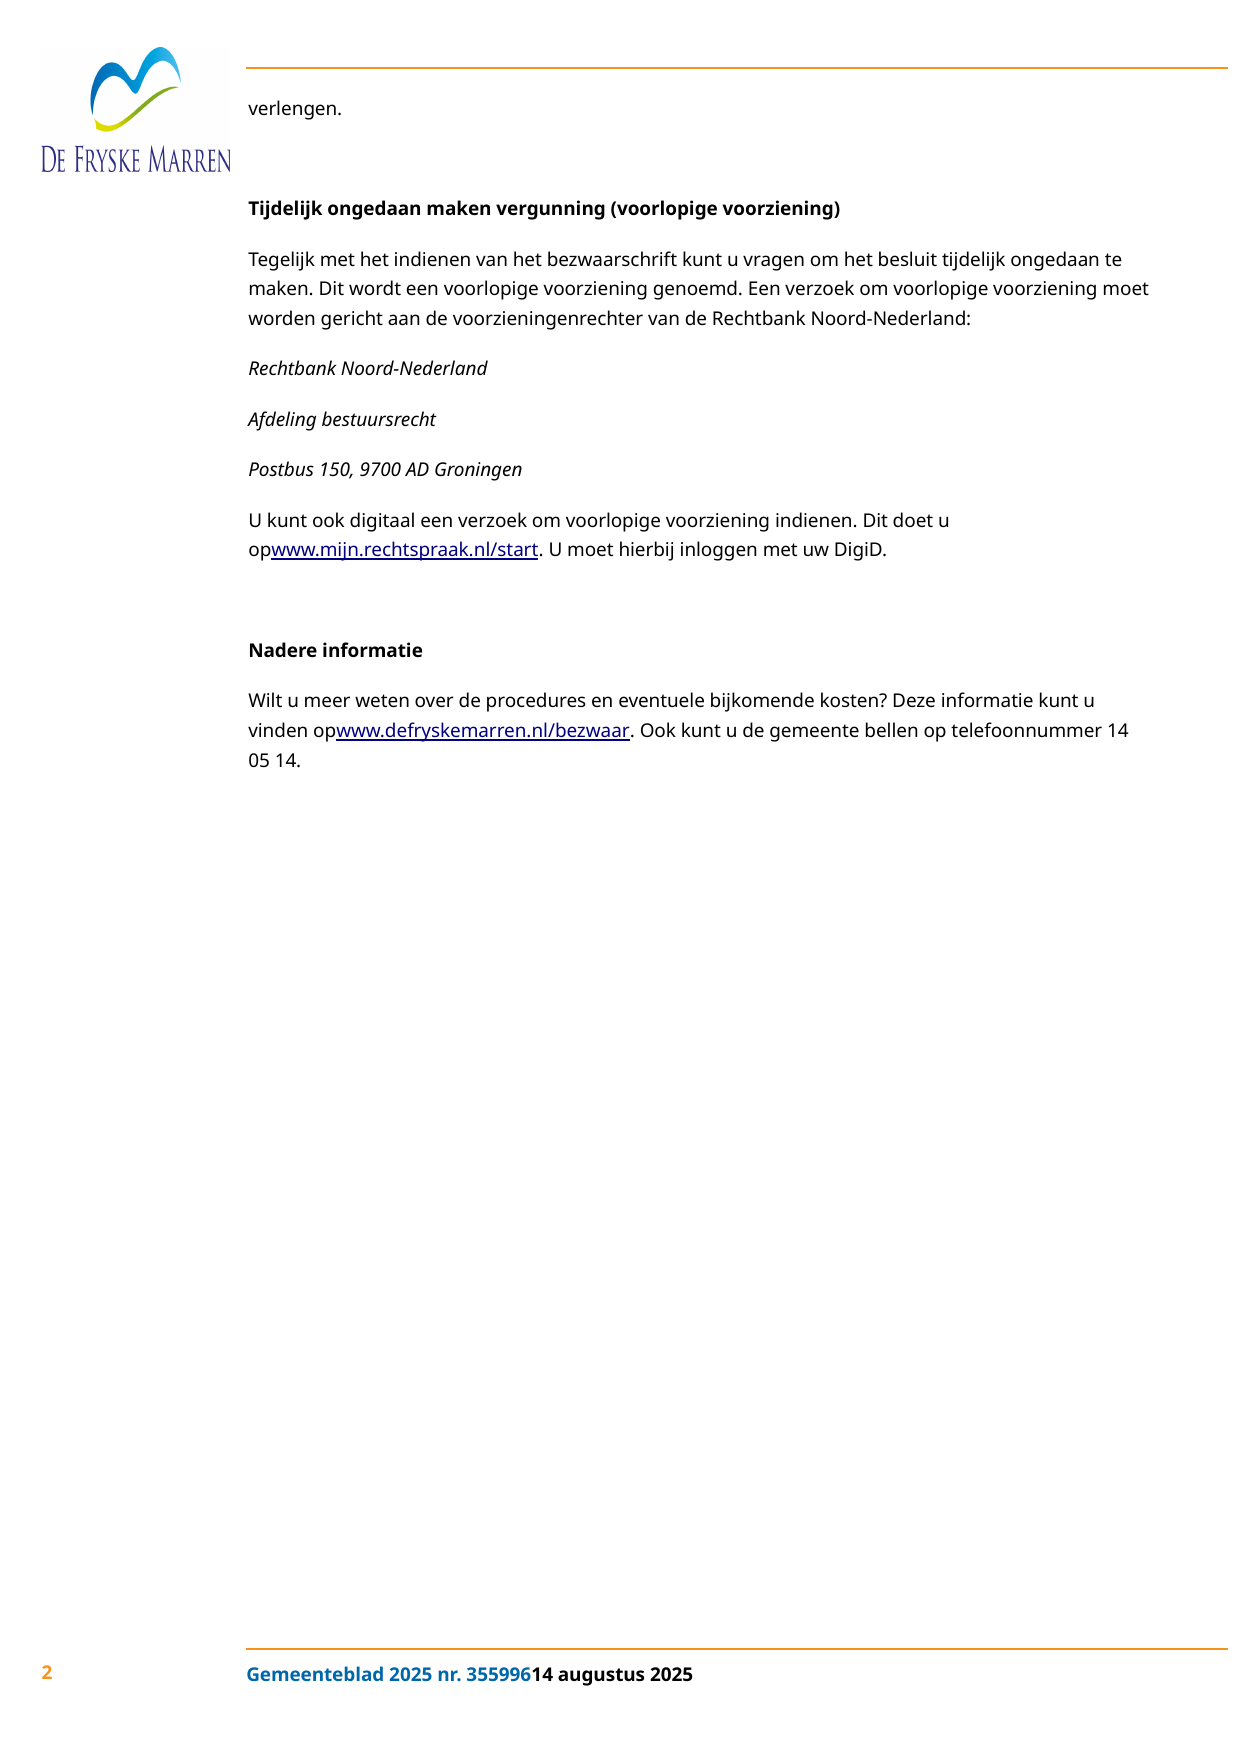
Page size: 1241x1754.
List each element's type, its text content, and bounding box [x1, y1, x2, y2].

picture [41, 47, 231, 172]
text U kunt ook digitaal een verzoek om voorlopige voorziening indienen. Dit doet u opwww.mijn.rechtspraak.nl/start. U moet hierbij inloggen met uw DigiD. [248, 507, 1152, 562]
text Nadere informatie [248, 637, 1152, 663]
text Tijdelijk ongedaan maken vergunning (voorlopige voorziening) [248, 196, 1152, 221]
text verlengen. [248, 95, 1152, 121]
text Rechtbank Noord-Nederland [248, 356, 1152, 381]
text Wilt u meer weten over de procedures en eventuele bijkomende kosten? Deze informatie kunt u vinden opwww.defryskemarren.nl/bezwaar. Ook kunt u de gemeente bellen op telefoonnummer 14 05 14. [248, 688, 1152, 773]
text Afdeling bestuursrecht [248, 406, 1152, 432]
text Tegelijk met het indienen van het bezwaarschrift kunt u vragen om het besluit tijdelijk ongedaan te maken. Dit wordt een voorlopige voorziening genoemd. Een verzoek om voorlopige voorziening moet worden gericht aan de voorzieningenrechter van de Rechtbank Noord-Nederland: [248, 246, 1152, 331]
text Postbus 150, 9700 AD Groningen [248, 456, 1152, 482]
